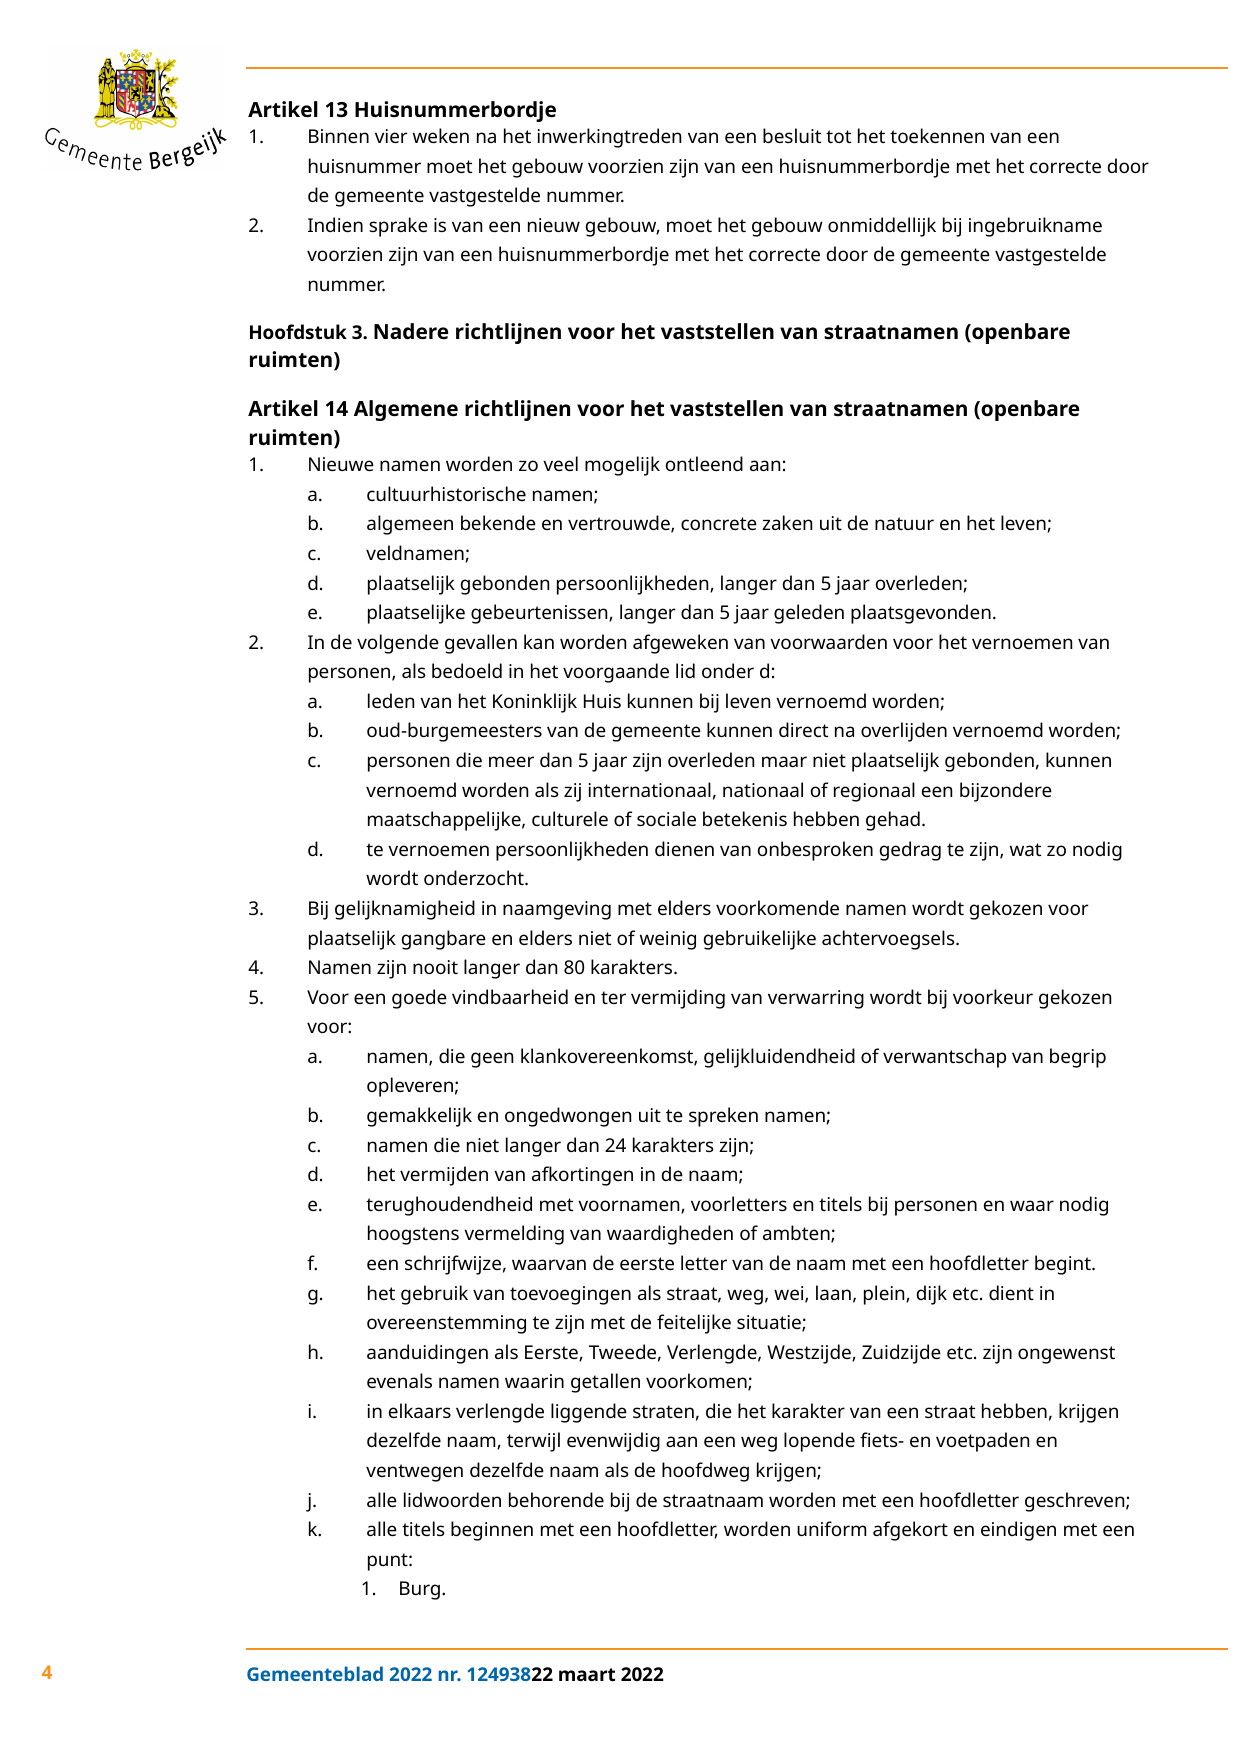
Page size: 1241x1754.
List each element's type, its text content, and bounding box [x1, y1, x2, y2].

list leden van het Koninklijk Huis kunnen bij leven vernoemd worden; [307, 688, 1152, 714]
list terughoudendheid met voornamen, voorletters en titels bij personen en waar nodig hoogstens vermelding van waardigheden of ambten; [307, 1191, 1152, 1246]
list alle lidwoorden behorende bij de straatnaam worden met een hoofdletter geschreven; [307, 1487, 1152, 1512]
list Namen zijn nooit langer dan 80 karakters. [248, 954, 1152, 980]
list aanduidingen als Eerste, Tweede, Verlengde, Westzijde, Zuidzijde etc. zijn ongewenst evenals namen waarin getallen voorkomen; [307, 1339, 1152, 1394]
list gemakkelijk en ongedwongen uit te spreken namen; [307, 1102, 1152, 1128]
list het gebruik van toevoegingen als straat, weg, wei, laan, plein, dijk etc. dient in overeenstemming te zijn met de feitelijke situatie; [307, 1280, 1152, 1335]
list alle titels beginnen met een hoofdletter, worden uniform afgekort en eindigen met een punt: [307, 1516, 1152, 1572]
list Bij gelijknamigheid in naamgeving met elders voorkomende namen wordt gekozen voor plaatselijk gangbare en elders niet of weinig gebruikelijke achtervoegsels. [248, 895, 1152, 950]
list plaatselijke gebeurtenissen, langer dan 5 jaar geleden plaatsgevonden. [307, 599, 1152, 625]
list Voor een goede vindbaarheid en ter vermijding van verwarring wordt bij voorkeur gekozen voor: [248, 984, 1152, 1039]
list het vermijden van afkortingen in de naam; [307, 1161, 1152, 1187]
list Burg. [361, 1576, 1152, 1601]
list algemeen bekende en vertrouwde, concrete zaken uit de natuur en het leven; [307, 511, 1152, 536]
list In de volgende gevallen kan worden afgeweken van voorwaarden voor het vernoemen van personen, als bedoeld in het voorgaande lid onder d: [248, 629, 1152, 684]
text Hoofdstuk 3. Nadere richtlijnen voor het vaststellen van straatnamen (openbare ruimten) [248, 317, 1152, 374]
list veldnamen; [307, 540, 1152, 566]
text Artikel 14 Algemene richtlijnen voor het vaststellen van straatnamen (openbare ruimten) [248, 394, 1152, 451]
list Indien sprake is van een nieuw gebouw, moet het gebouw onmiddellijk bij ingebruikname voorzien zijn van een huisnummerbordje met het correcte door de gemeente vastgestelde nummer. [248, 212, 1152, 297]
list te vernoemen persoonlijkheden dienen van onbesproken gedrag te zijn, wat zo nodig wordt onderzocht. [307, 836, 1152, 891]
list oud-burgemeesters van de gemeente kunnen direct na overlijden vernoemd worden; [307, 718, 1152, 743]
picture [41, 47, 231, 172]
list plaatselijk gebonden persoonlijkheden, langer dan 5 jaar overleden; [307, 570, 1152, 595]
list namen die niet langer dan 24 karakters zijn; [307, 1132, 1152, 1157]
list personen die meer dan 5 jaar zijn overleden maar niet plaatselijk gebonden, kunnen vernoemd worden als zij internationaal, nationaal of regionaal een bijzondere maatschappelijke, culturele of sociale betekenis hebben gehad. [307, 747, 1152, 832]
list een schrijfwijze, waarvan de eerste letter van de naam met een hoofdletter begint. [307, 1250, 1152, 1276]
list cultuurhistorische namen; [307, 481, 1152, 507]
list namen, die geen klankovereenkomst, gelijkluidendheid of verwantschap van begrip opleveren; [307, 1043, 1152, 1098]
list in elkaars verlengde liggende straten, die het karakter van een straat hebben, krijgen dezelfde naam, terwijl evenwijdig aan een weg lopende fiets- en voetpaden en ventwegen dezelfde naam als de hoofdweg krijgen; [307, 1398, 1152, 1483]
list Nieuwe namen worden zo veel mogelijk ontleend aan: [248, 451, 1152, 477]
text Artikel 13 Huisnummerbordje [248, 95, 1152, 123]
list Binnen vier weken na het inwerkingtreden van een besluit tot het toekennen van een huisnummer moet het gebouw voorzien zijn van een huisnummerbordje met het correcte door de gemeente vastgestelde nummer. [248, 123, 1152, 208]
